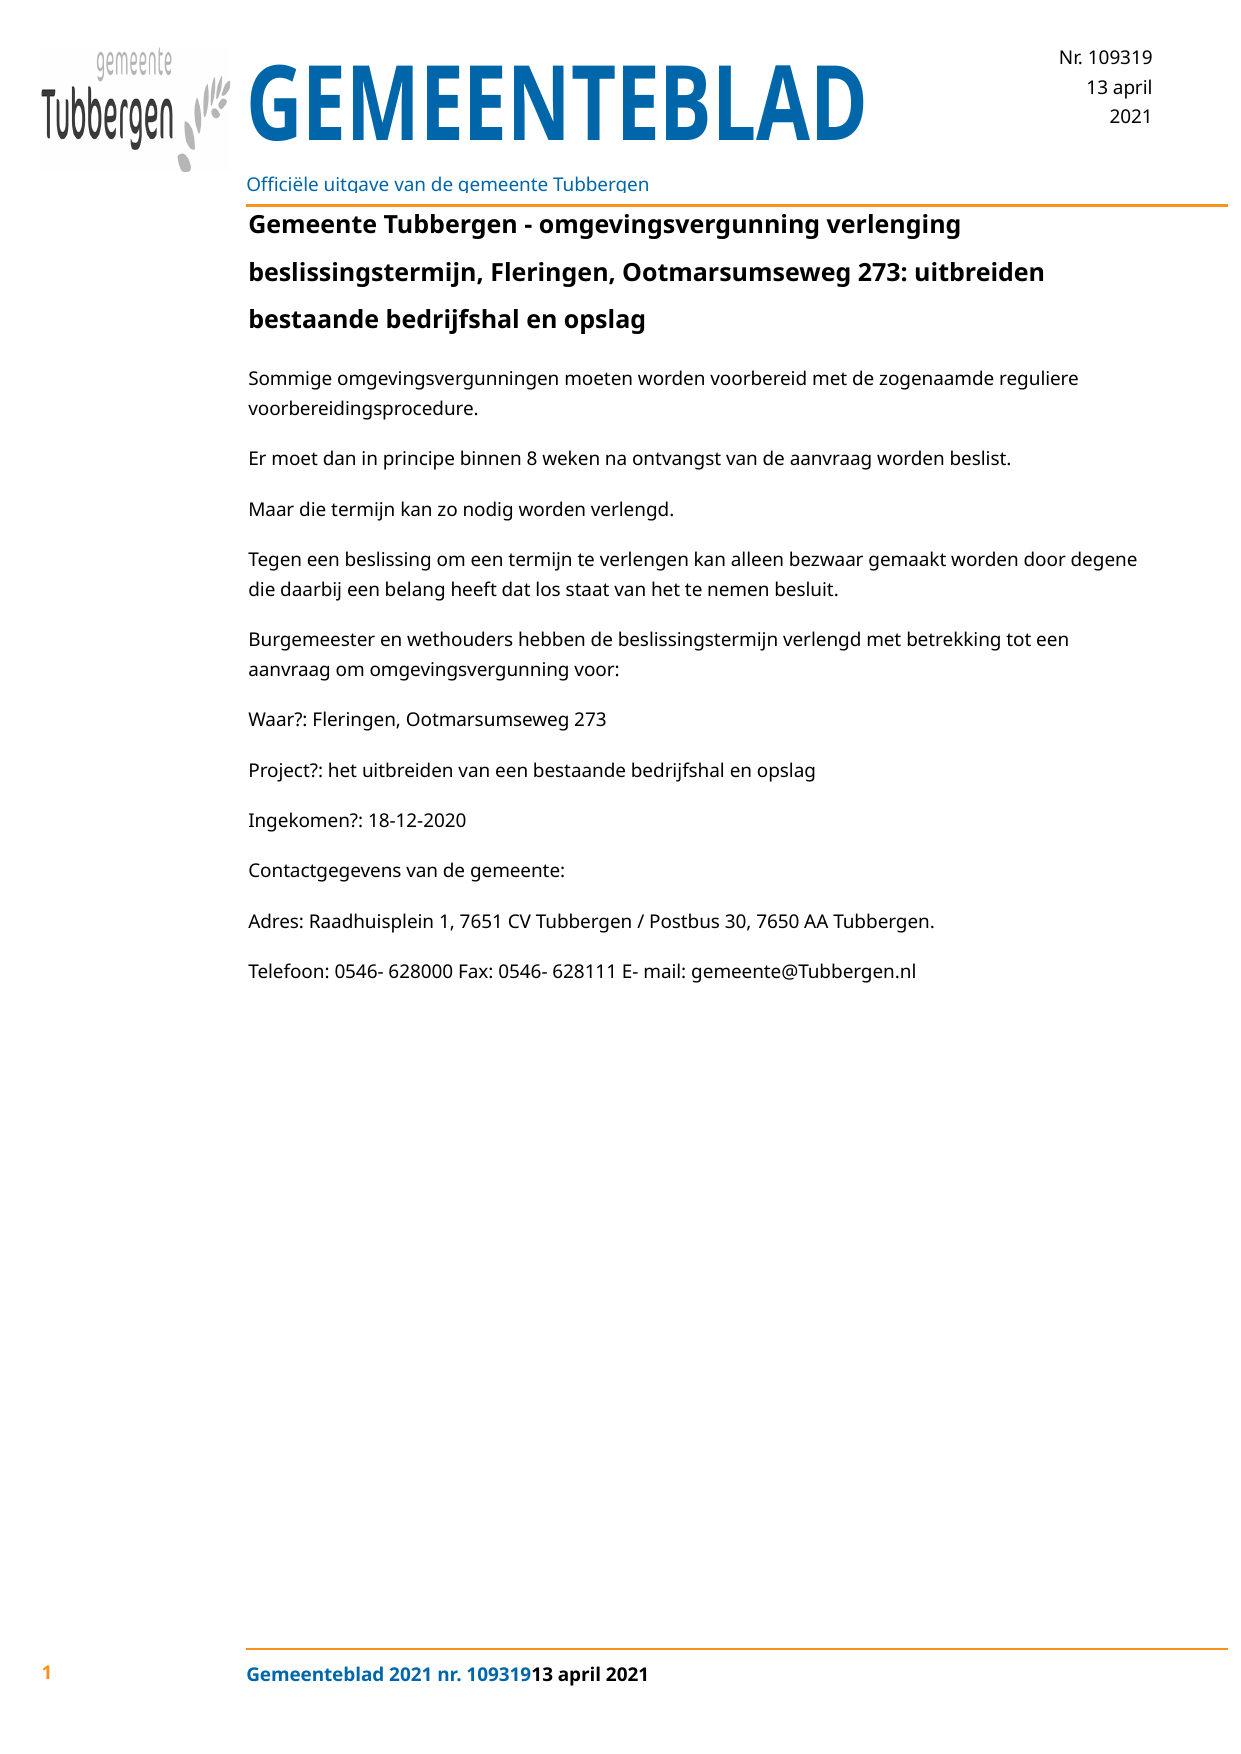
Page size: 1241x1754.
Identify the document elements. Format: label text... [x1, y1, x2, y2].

text Telefoon: 0546- 628000 Fax: 0546- 628111 E- mail: gemeente@Tubbergen.nl [248, 958, 1152, 984]
text Er moet dan in principe binnen 8 weken na ontvangst van de aanvraag worden beslist. [248, 446, 1152, 471]
text Adres: Raadhuisplein 1, 7651 CV Tubbergen / Postbus 30, 7650 AA Tubbergen. [248, 908, 1152, 934]
text Contactgegevens van de gemeente: [248, 858, 1152, 883]
text Sommige omgevingsvergunningen moeten worden voorbereid met de zogenaamde reguliere voorbereidingsprocedure. [248, 366, 1152, 421]
text Gemeente Tubbergen - omgevingsvergunning verlenging beslissingstermijn, Fleringen, Ootmarsumseweg 273: uitbreiden bestaande bedrijfshal en opslag [248, 207, 1152, 336]
text Tegen een beslissing om een termijn te verlengen kan alleen bezwaar gemaakt worden door degene die daarbij een belang heeft dat los staat van het te nemen besluit. [248, 546, 1152, 602]
text Maar die termijn kan zo nodig worden verlengd. [248, 496, 1152, 522]
picture [41, 47, 231, 172]
text Waar?: Fleringen, Ootmarsumseweg 273 [248, 706, 1152, 732]
text Project?: het uitbreiden van een bestaande bedrijfshal en opslag [248, 757, 1152, 782]
text Ingekomen?: 18-12-2020 [248, 807, 1152, 833]
text Burgemeester en wethouders hebben de beslissingstermijn verlengd met betrekking tot een aanvraag om omgevingsvergunning voor: [248, 626, 1152, 682]
